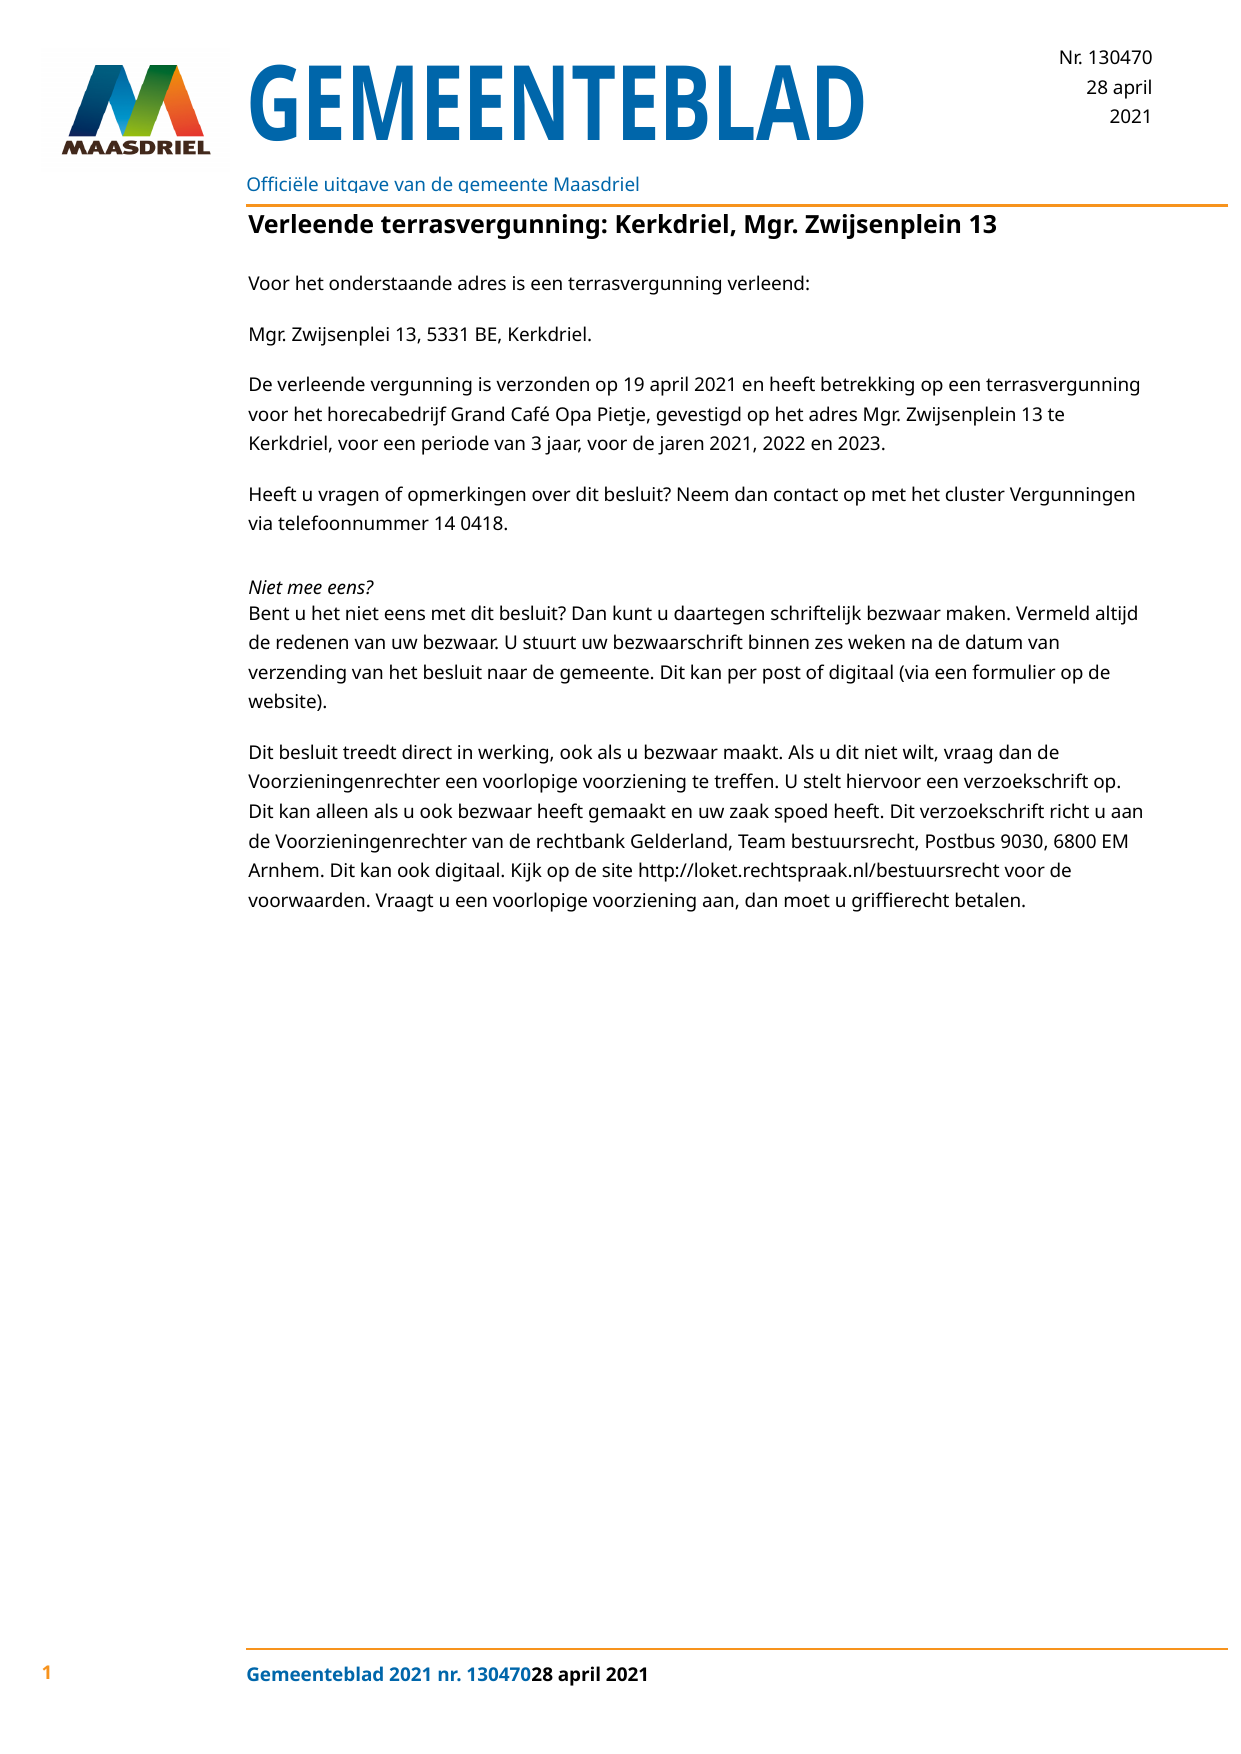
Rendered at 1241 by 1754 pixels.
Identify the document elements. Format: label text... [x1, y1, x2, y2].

text Voor het onderstaande adres is een terrasvergunning verleend: [248, 270, 1152, 296]
text Verleende terrasvergunning: Kerkdriel, Mgr. Zwijsenplein 13 [248, 207, 1152, 241]
text Heeft u vragen of opmerkingen over dit besluit? Neem dan contact op met het cluster Vergunningen via telefoonnummer 14 0418. [248, 481, 1152, 536]
text Dit besluit treedt direct in werking, ook als u bezwaar maakt. Als u dit niet wilt, vraag dan de Voorzieningenrechter een voorlopige voorziening te treffen. U stelt hiervoor een verzoekschrift op. Dit kan alleen als u ook bezwaar heeft gemaakt en uw zaak spoed heeft. Dit verzoekschrift richt u aan de Voorzieningenrechter van de rechtbank Gelderland, Team bestuursrecht, Postbus 9030, 6800 EM Arnhem. Dit kan ook digitaal. Kijk op de site http://loket.rechtspraak.nl/bestuursrecht voor de voorwaarden. Vraagt u een voorlopige voorziening aan, dan moet u griffierecht betalen. [248, 739, 1152, 913]
text Mgr. Zwijsenplei 13, 5331 BE, Kerkdriel. [248, 321, 1152, 346]
text Bent u het niet eens met dit besluit? Dan kunt u daartegen schriftelijk bezwaar maken. Vermeld altijd de redenen van uw bezwaar. U stuurt uw bezwaarschrift binnen zes weken na de datum van verzending van het besluit naar de gemeente. Dit kan per post of digitaal (via een formulier op de website). [248, 600, 1152, 714]
text De verleende vergunning is verzonden op 19 april 2021 en heeft betrekking op een terrasvergunning voor het horecabedrijf Grand Café Opa Pietje, gevestigd op het adres Mgr. Zwijsenplein 13 te Kerkdriel, voor een periode van 3 jaar, voor de jaren 2021, 2022 en 2023. [248, 371, 1152, 456]
text Niet mee eens? [248, 574, 1152, 600]
picture [41, 47, 231, 172]
